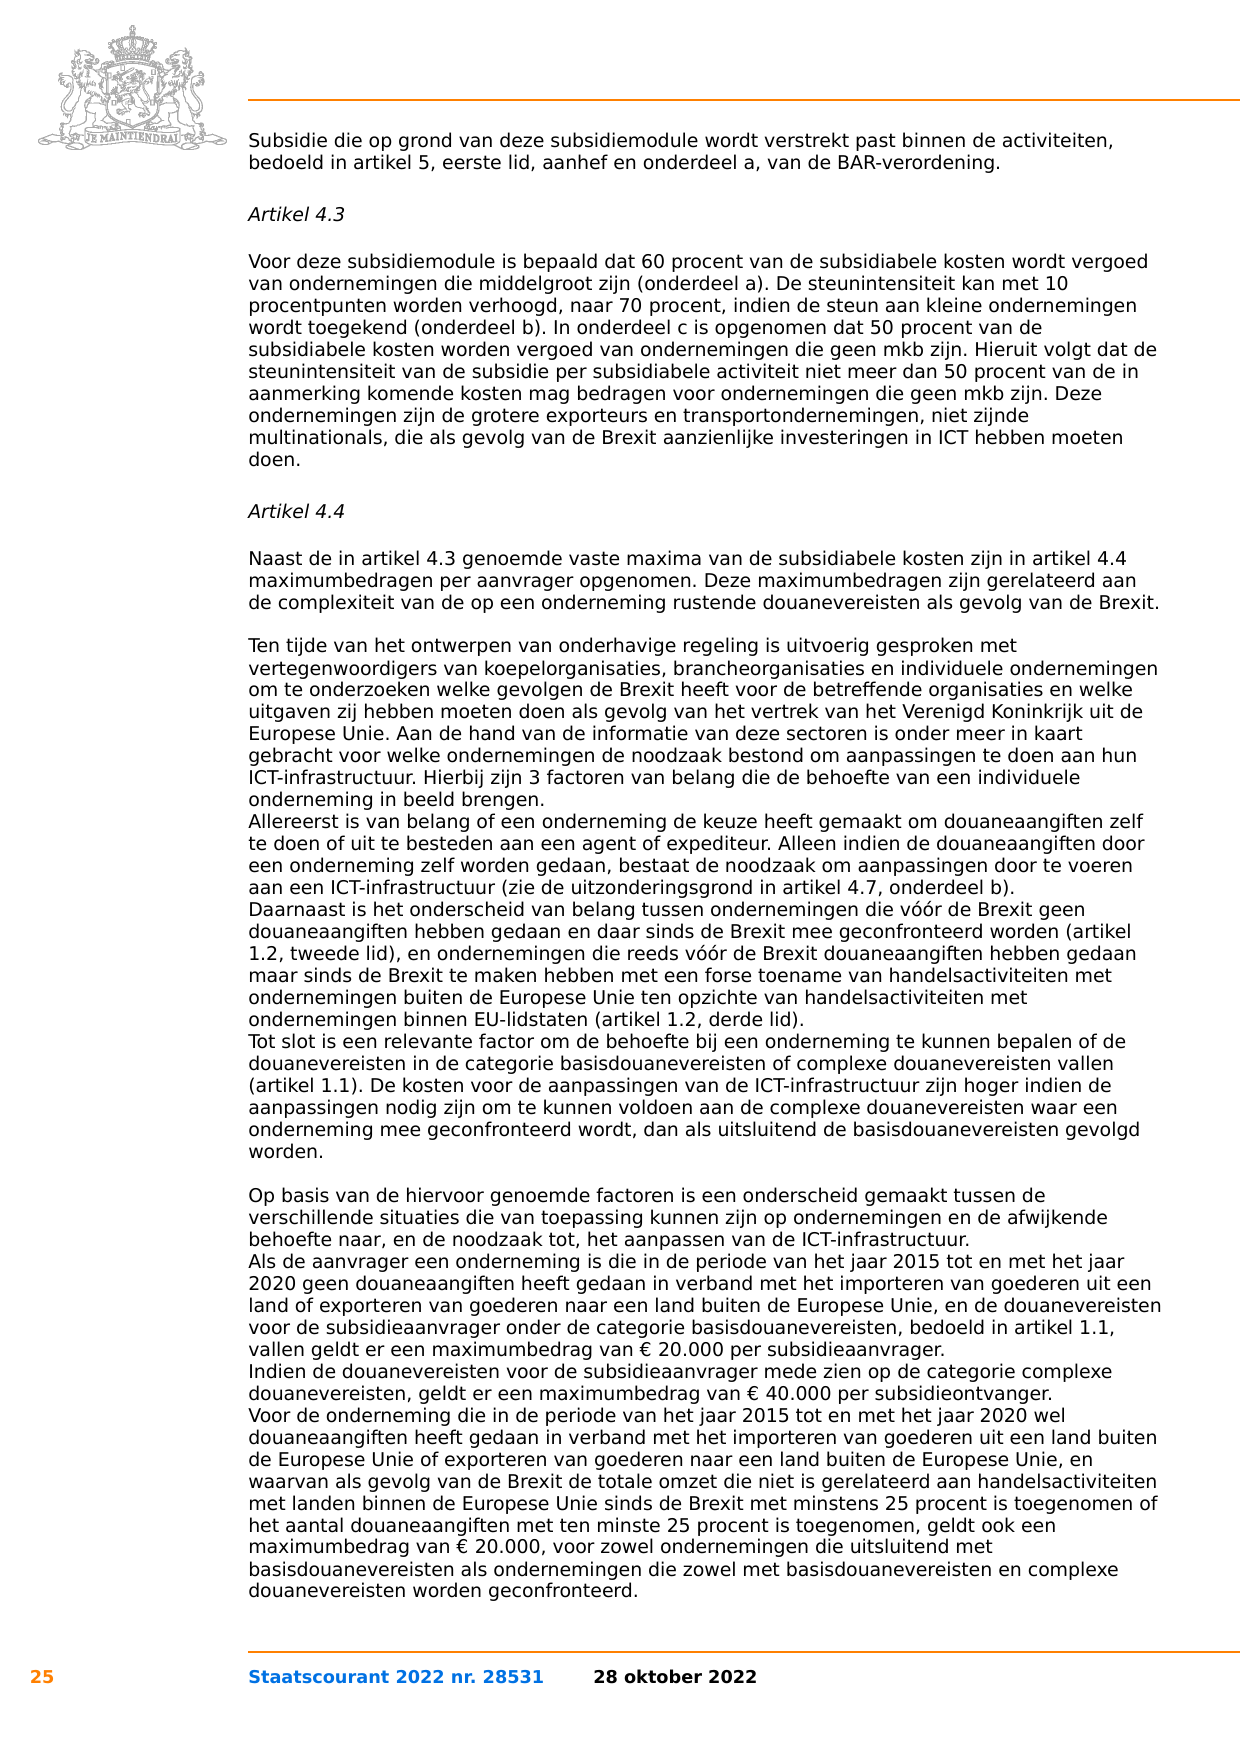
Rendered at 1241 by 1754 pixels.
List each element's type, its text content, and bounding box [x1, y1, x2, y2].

text Allereerst is van belang of een onderneming de keuze heeft gemaakt om douaneaangiften zelf te doen of uit te besteden aan een agent of expediteur. Alleen indien de douaneaangiften door een onderneming zelf worden gedaan, bestaat de noodzaak om aanpassingen door te voeren aan een ICT-infrastructuur (zie de uitzonderingsgrond in artikel 4.7, onderdeel b). [248, 811, 1163, 899]
subtitle Artikel 4.4 [248, 501, 1163, 523]
text Subsidie die op grond van deze subsidiemodule wordt verstrekt past binnen de activiteiten, bedoeld in artikel 5, eerste lid, aanhef en onderdeel a, van de BAR-verordening. [248, 130, 1163, 174]
text Als de aanvrager een onderneming is die in de periode van het jaar 2015 tot en met het jaar 2020 geen douaneaangiften heeft gedaan in verband met het importeren van goederen uit een land of exporteren van goederen naar een land buiten de Europese Unie, en de douanevereisten voor de subsidieaanvrager onder de categorie basisdouanevereisten, bedoeld in artikel 1.1, vallen geldt er een maximumbedrag van € 20.000 per subsidieaanvrager. [248, 1251, 1163, 1361]
text Naast de in artikel 4.3 genoemde vaste maxima van de subsidiabele kosten zijn in artikel 4.4 maximumbedragen per aanvrager opgenomen. Deze maximumbedragen zijn gerelateerd aan de complexiteit van de op een onderneming rustende douanevereisten als gevolg van de Brexit. [248, 548, 1163, 613]
text Daarnaast is het onderscheid van belang tussen ondernemingen die vóór de Brexit geen douaneaangiften hebben gedaan en daar sinds de Brexit mee geconfronteerd worden (artikel 1.2, tweede lid), en ondernemingen die reeds vóór de Brexit douaneaangiften hebben gedaan maar sinds de Brexit te maken hebben met een forse toename van handelsactiviteiten met ondernemingen buiten de Europese Unie ten opzichte van handelsactiviteiten met ondernemingen binnen EU-lidstaten (artikel 1.2, derde lid). [248, 899, 1163, 1031]
text Voor de onderneming die in de periode van het jaar 2015 tot en met het jaar 2020 wel douaneaangiften heeft gedaan in verband met het importeren van goederen uit een land buiten de Europese Unie of exporteren van goederen naar een land buiten de Europese Unie, en waarvan als gevolg van de Brexit de totale omzet die niet is gerelateerd aan handelsactiviteiten met landen binnen de Europese Unie sinds de Brexit met minstens 25 procent is toegenomen of het aantal douaneaangiften met ten minste 25 procent is toegenomen, geldt ook een maximumbedrag van € 20.000, voor zowel ondernemingen die uitsluitend met basisdouanevereisten als ondernemingen die zowel met basisdouanevereisten en complexe douanevereisten worden geconfronteerd. [248, 1404, 1163, 1602]
text Voor deze subsidiemodule is bepaald dat 60 procent van de subsidiabele kosten wordt vergoed van ondernemingen die middelgroot zijn (onderdeel a). De steunintensiteit kan met 10 procentpunten worden verhoogd, naar 70 procent, indien de steun aan kleine ondernemingen wordt toegekend (onderdeel b). In onderdeel c is opgenomen dat 50 procent van de subsidiabele kosten worden vergoed van ondernemingen die geen mkb zijn. Hieruit volgt dat de steunintensiteit van de subsidie per subsidiabele activiteit niet meer dan 50 procent van de in aanmerking komende kosten mag bedragen voor ondernemingen die geen mkb zijn. Deze ondernemingen zijn de grotere exporteurs en transportondernemingen, niet zijnde multinationals, die als gevolg van de Brexit aanzienlijke investeringen in ICT hebben moeten doen. [248, 251, 1163, 471]
text Tot slot is een relevante factor om de behoefte bij een onderneming te kunnen bepalen of de douanevereisten in de categorie basisdouanevereisten of complexe douanevereisten vallen (artikel 1.1). De kosten voor de aanpassingen van de ICT-infrastructuur zijn hoger indien de aanpassingen nodig zijn om te kunnen voldoen aan de complexe douanevereisten waar een onderneming mee geconfronteerd wordt, dan als uitsluitend de basisdouanevereisten gevolgd worden. [248, 1031, 1163, 1163]
text Indien de douanevereisten voor de subsidieaanvrager mede zien op de categorie complexe douanevereisten, geldt er een maximumbedrag van € 40.000 per subsidieontvanger. [248, 1361, 1163, 1404]
subtitle Artikel 4.3 [248, 204, 1163, 226]
text Ten tijde van het ontwerpen van onderhavige regeling is uitvoerig gesproken met vertegenwoordigers van koepelorganisaties, brancheorganisaties en individuele ondernemingen om te onderzoeken welke gevolgen de Brexit heeft voor de betreffende organisaties en welke uitgaven zij hebben moeten doen als gevolg van het vertrek van het Verenigd Koninkrijk uit de Europese Unie. Aan de hand van de informatie van deze sectoren is onder meer in kaart gebracht voor welke ondernemingen de noodzaak bestond om aanpassingen te doen aan hun ICT-infrastructuur. Hierbij zijn 3 factoren van belang die de behoefte van een individuele onderneming in beeld brengen. [248, 635, 1163, 811]
picture [38, 25, 227, 150]
text Op basis van de hiervoor genoemde factoren is een onderscheid gemaakt tussen de verschillende situaties die van toepassing kunnen zijn op ondernemingen en de afwijkende behoefte naar, en de noodzaak tot, het aanpassen van de ICT-infrastructuur. [248, 1185, 1163, 1251]
